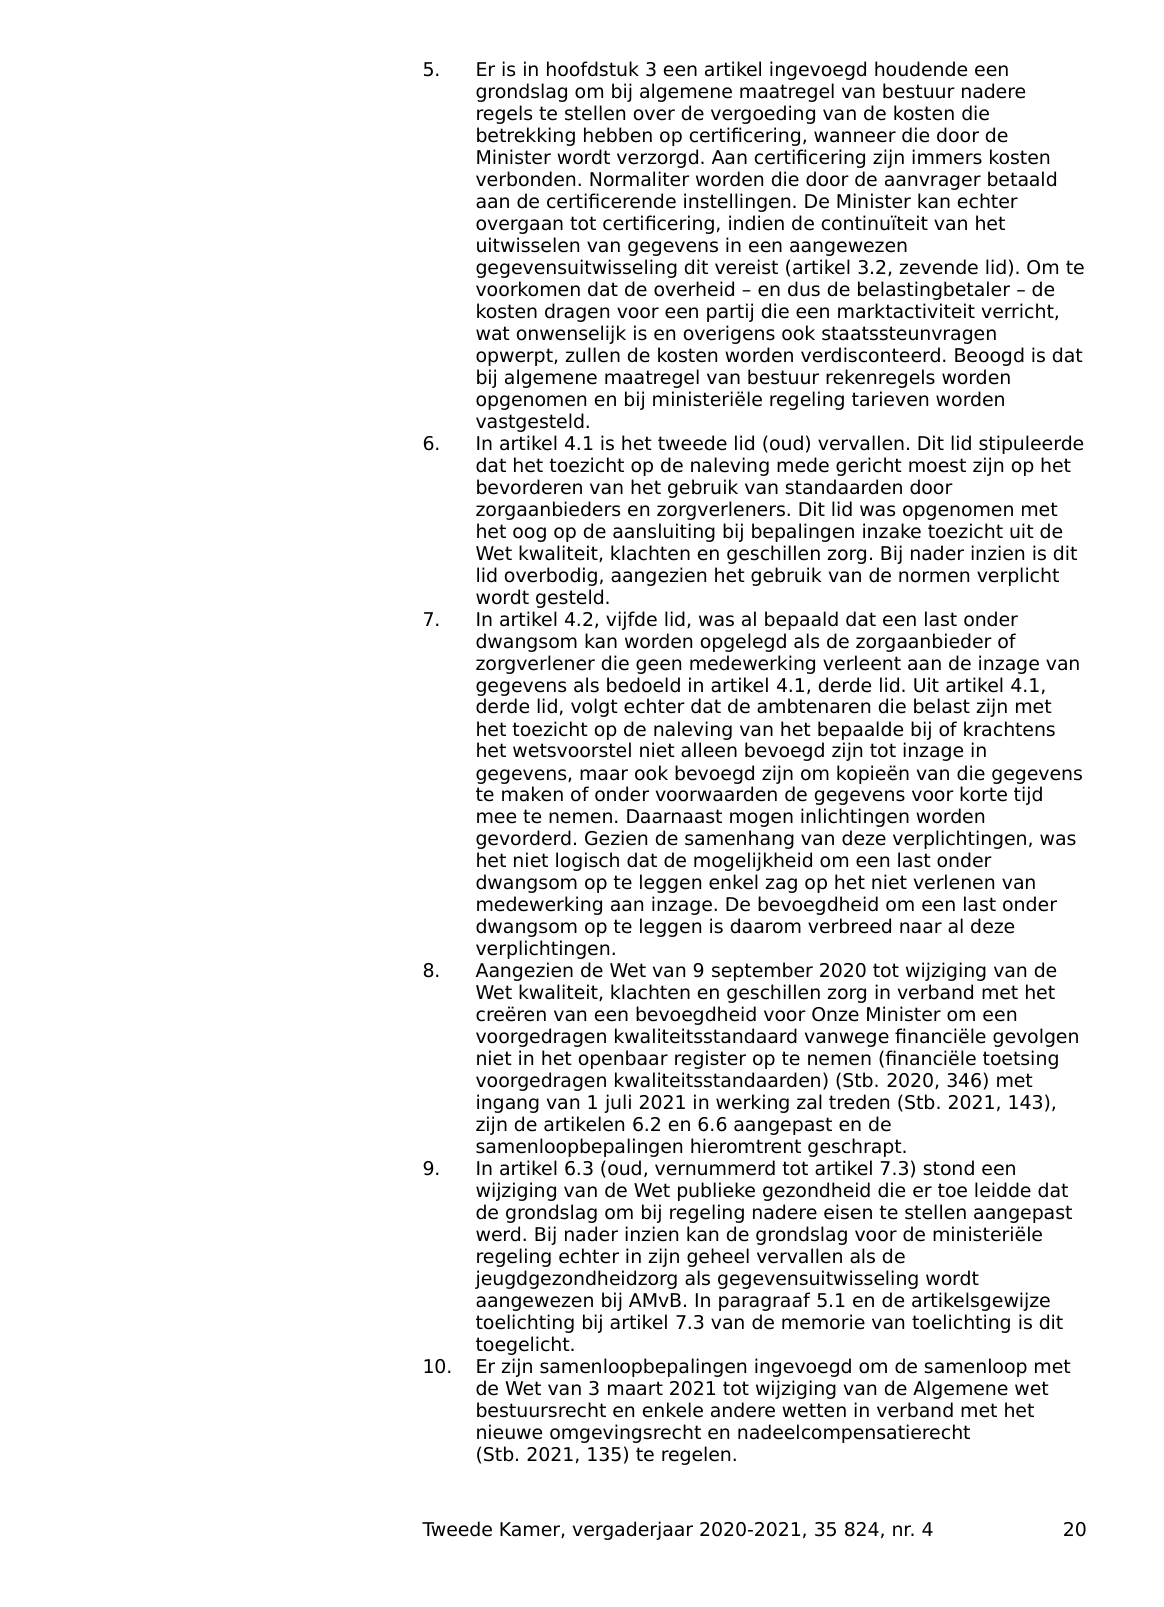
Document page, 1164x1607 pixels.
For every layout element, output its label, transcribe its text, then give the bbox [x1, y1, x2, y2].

text 8. Aangezien de Wet van 9 september 2020 tot wijziging van de Wet kwaliteit, klachten en geschillen zorg in verband met het creëren van een bevoegdheid voor Onze Minister om een voorgedragen kwaliteitsstandaard vanwege financiële gevolgen niet in het openbaar register op te nemen (financiële toetsing voorgedragen kwaliteitsstandaarden) (Stb. 2020, 346) met ingang van 1 juli 2021 in werking zal treden (Stb. 2021, 143), zijn de artikelen 6.2 en 6.6 aangepast en de samenloopbepalingen hieromtrent geschrapt. [422, 960, 1087, 1158]
text 10. Er zijn samenloopbepalingen ingevoegd om de samenloop met de Wet van 3 maart 2021 tot wijziging van de Algemene wet bestuursrecht en enkele andere wetten in verband met het nieuwe omgevingsrecht en nadeelcompensatierecht (Stb. 2021, 135) te regelen. [422, 1356, 1087, 1466]
text 5. Er is in hoofdstuk 3 een artikel ingevoegd houdende een grondslag om bij algemene maatregel van bestuur nadere regels te stellen over de vergoeding van de kosten die betrekking hebben op certificering, wanneer die door de Minister wordt verzorgd. Aan certificering zijn immers kosten verbonden. Normaliter worden die door de aanvrager betaald aan de certificerende instellingen. De Minister kan echter overgaan tot certificering, indien de continuïteit van het uitwisselen van gegevens in een aangewezen gegevensuitwisseling dit vereist (artikel 3.2, zevende lid). Om te voorkomen dat de overheid – en dus de belastingbetaler – de kosten dragen voor een partij die een marktactiviteit verricht, wat onwenselijk is en overigens ook staatssteunvragen opwerpt, zullen de kosten worden verdisconteerd. Beoogd is dat bij algemene maatregel van bestuur rekenregels worden opgenomen en bij ministeriële regeling tarieven worden vastgesteld. [422, 59, 1087, 433]
text 7. In artikel 4.2, vijfde lid, was al bepaald dat een last onder dwangsom kan worden opgelegd als de zorgaanbieder of zorgverlener die geen medewerking verleent aan de inzage van gegevens als bedoeld in artikel 4.1, derde lid. Uit artikel 4.1, derde lid, volgt echter dat de ambtenaren die belast zijn met het toezicht op de naleving van het bepaalde bij of krachtens het wetsvoorstel niet alleen bevoegd zijn tot inzage in gegevens, maar ook bevoegd zijn om kopieën van die gegevens te maken of onder voorwaarden de gegevens voor korte tijd mee te nemen. Daarnaast mogen inlichtingen worden gevorderd. Gezien de samenhang van deze verplichtingen, was het niet logisch dat de mogelijkheid om een last onder dwangsom op te leggen enkel zag op het niet verlenen van medewerking aan inzage. De bevoegdheid om een last onder dwangsom op te leggen is daarom verbreed naar al deze verplichtingen. [422, 608, 1087, 960]
text 6. In artikel 4.1 is het tweede lid (oud) vervallen. Dit lid stipuleerde dat het toezicht op de naleving mede gericht moest zijn op het bevorderen van het gebruik van standaarden door zorgaanbieders en zorgverleners. Dit lid was opgenomen met het oog op de aansluiting bij bepalingen inzake toezicht uit de Wet kwaliteit, klachten en geschillen zorg. Bij nader inzien is dit lid overbodig, aangezien het gebruik van de normen verplicht wordt gesteld. [422, 433, 1087, 608]
text 9. In artikel 6.3 (oud, vernummerd tot artikel 7.3) stond een wijziging van de Wet publieke gezondheid die er toe leidde dat de grondslag om bij regeling nadere eisen te stellen aangepast werd. Bij nader inzien kan de grondslag voor de ministeriële regeling echter in zijn geheel vervallen als de jeugdgezondheidzorg als gegevensuitwisseling wordt aangewezen bij AMvB. In paragraaf 5.1 en de artikelsgewijze toelichting bij artikel 7.3 van de memorie van toelichting is dit toegelicht. [422, 1158, 1087, 1356]
